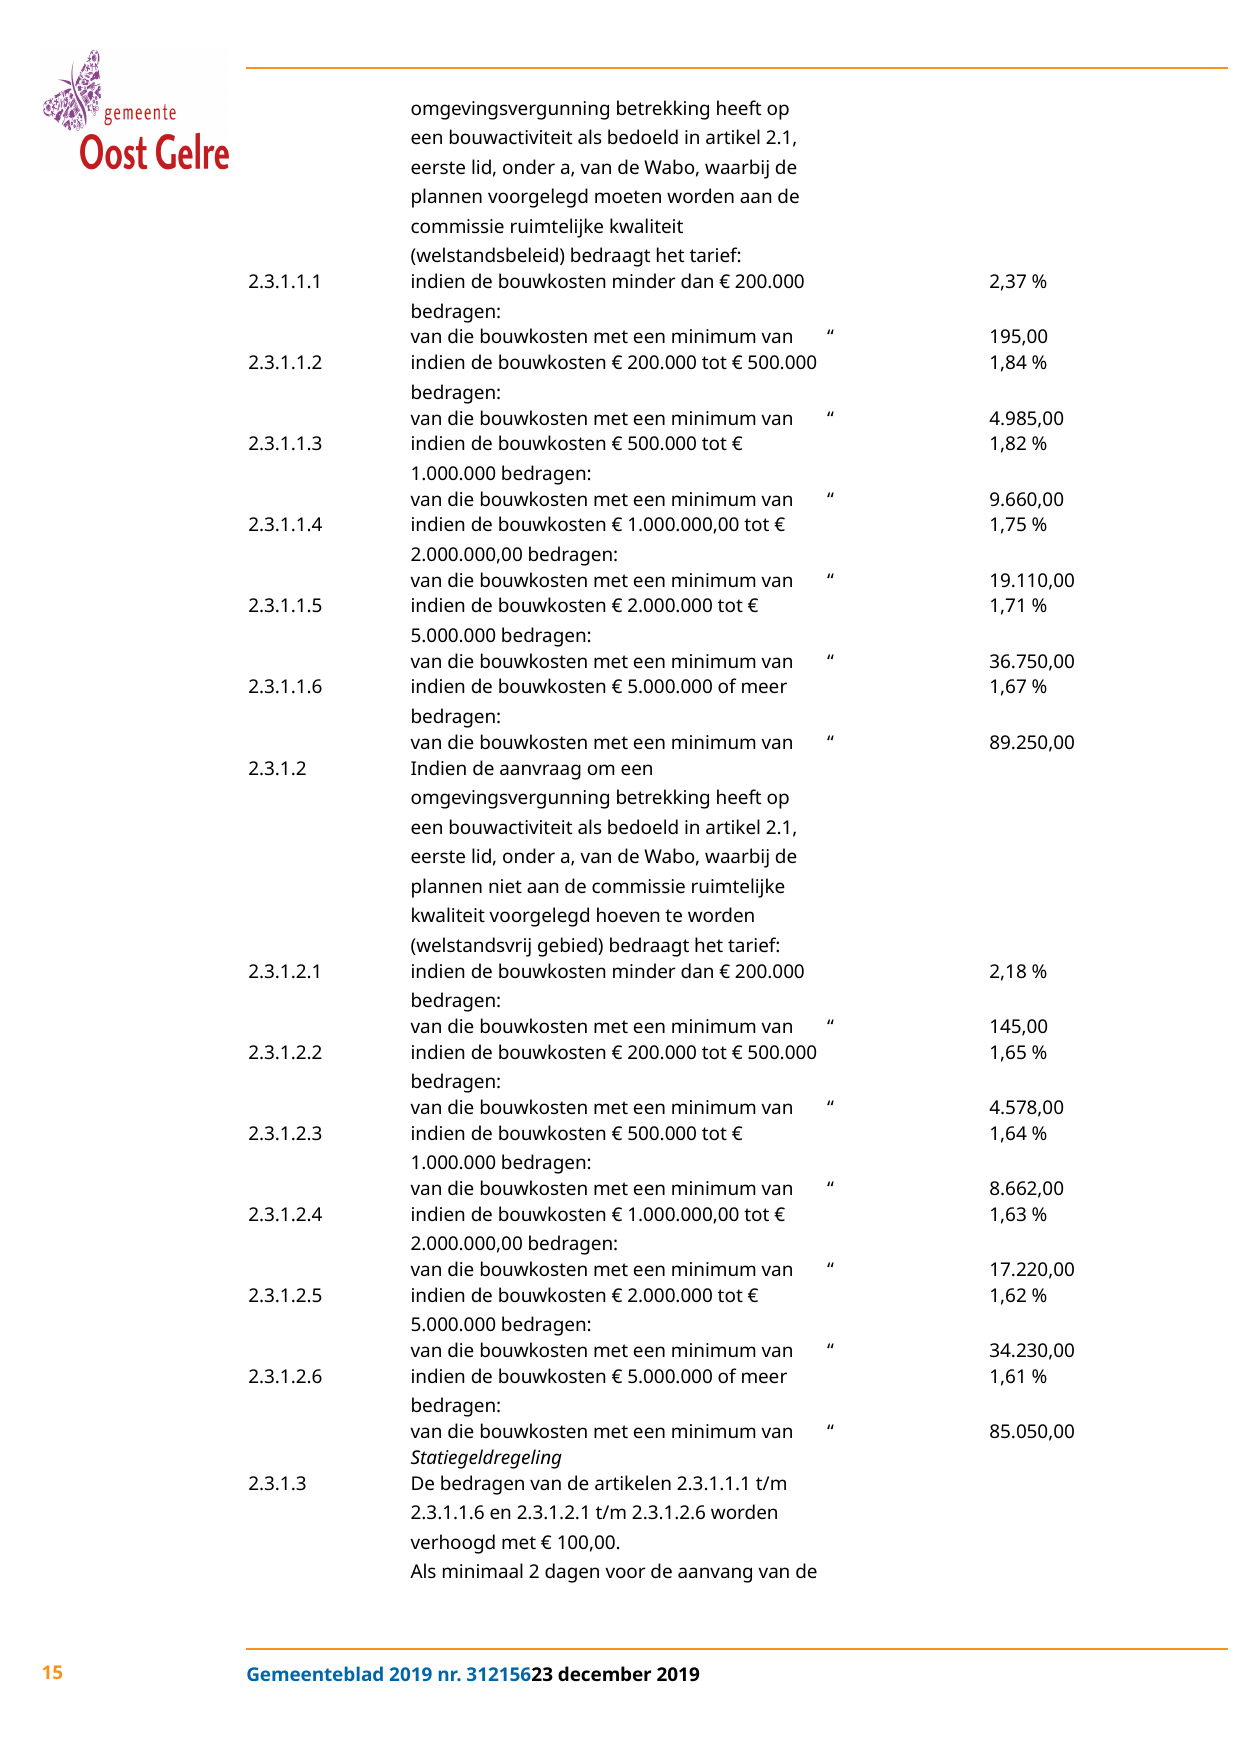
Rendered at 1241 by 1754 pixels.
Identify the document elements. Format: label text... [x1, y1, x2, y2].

table_cell “ [827, 405, 989, 431]
table_cell [248, 1256, 410, 1282]
table_cell [827, 1120, 989, 1175]
table_cell [827, 1201, 989, 1256]
table_cell [827, 269, 989, 324]
table_cell [248, 95, 410, 268]
table_cell [248, 567, 410, 593]
table_cell indien de bouwkosten € 1.000.000,00 tot € 2.000.000,00 bedragen: [410, 512, 827, 567]
table_cell 2.3.1.1.6 [248, 674, 410, 729]
table_cell indien de bouwkosten minder dan € 200.000 bedragen: [410, 958, 827, 1013]
table_cell van die bouwkosten met een minimum van [410, 1256, 827, 1282]
table_cell 34.230,00 [989, 1338, 1152, 1363]
table_cell Statiegeldregeling [410, 1444, 827, 1470]
table_cell [989, 1444, 1152, 1470]
table_cell indien de bouwkosten € 5.000.000 of meer bedragen: [410, 674, 827, 729]
table_cell “ [827, 1094, 989, 1120]
table_cell indien de bouwkosten € 200.000 tot € 500.000 bedragen: [410, 350, 827, 405]
table_cell [248, 1444, 410, 1470]
table_cell 19.110,00 [989, 567, 1152, 593]
table_cell 8.662,00 [989, 1175, 1152, 1201]
table_cell 1,62 % [989, 1282, 1152, 1337]
table_cell van die bouwkosten met een minimum van [410, 486, 827, 512]
table_cell [989, 95, 1152, 268]
table_cell 4.985,00 [989, 405, 1152, 431]
table_cell [248, 324, 410, 349]
table_cell 1,71 % [989, 593, 1152, 648]
table_cell [248, 405, 410, 431]
table_cell “ [827, 1013, 989, 1039]
table_cell 2.3.1.1.5 [248, 593, 410, 648]
table_cell 1,82 % [989, 431, 1152, 486]
table_cell 9.660,00 [989, 486, 1152, 512]
table_cell [248, 1013, 410, 1039]
table_cell 2.3.1.1.2 [248, 350, 410, 405]
table_cell Indien de aanvraag om een omgevingsvergunning betrekking heeft op een bouwactiviteit als bedoeld in artikel 2.1, eerste lid, onder a, van de Wabo, waarbij de plannen niet aan de commissie ruimtelijke kwaliteit voorgelegd hoeven te worden (welstandsvrij gebied) bedraagt het tarief: [410, 755, 827, 958]
table_cell 1,75 % [989, 512, 1152, 567]
table_cell [827, 431, 989, 486]
table_cell 1,63 % [989, 1201, 1152, 1256]
table_cell indien de bouwkosten € 2.000.000 tot € 5.000.000 bedragen: [410, 593, 827, 648]
table_cell 2.3.1.2 [248, 755, 410, 958]
table_cell 1,65 % [989, 1039, 1152, 1094]
table_cell [827, 958, 989, 1013]
table_cell 145,00 [989, 1013, 1152, 1039]
table_cell 195,00 [989, 324, 1152, 349]
table_cell 1,84 % [989, 350, 1152, 405]
table_cell [248, 729, 410, 755]
table_cell van die bouwkosten met een minimum van [410, 567, 827, 593]
table_cell “ [827, 1175, 989, 1201]
table_cell 2.3.1.2.4 [248, 1201, 410, 1256]
table_cell [248, 648, 410, 674]
table_cell 4.578,00 [989, 1094, 1152, 1120]
table_cell [827, 512, 989, 567]
table_cell van die bouwkosten met een minimum van [410, 1419, 827, 1444]
table_cell 36.750,00 [989, 648, 1152, 674]
table_cell van die bouwkosten met een minimum van [410, 1175, 827, 1201]
table_cell van die bouwkosten met een minimum van [410, 324, 827, 349]
table_cell 2.3.1.2.5 [248, 1282, 410, 1337]
table_cell 89.250,00 [989, 729, 1152, 755]
table_cell indien de bouwkosten € 5.000.000 of meer bedragen: [410, 1363, 827, 1418]
table_cell [827, 1282, 989, 1337]
table_cell 2.3.1.1.1 [248, 269, 410, 324]
table_cell omgevingsvergunning betrekking heeft op een bouwactiviteit als bedoeld in artikel 2.1, eerste lid, onder a, van de Wabo, waarbij de plannen voorgelegd moeten worden aan de commissie ruimtelijke kwaliteit (welstandsbeleid) bedraagt het tarief: [410, 95, 827, 268]
table_cell 2,37 % [989, 269, 1152, 324]
table_cell van die bouwkosten met een minimum van [410, 1013, 827, 1039]
table_cell 85.050,00 [989, 1419, 1152, 1444]
table_cell 17.220,00 [989, 1256, 1152, 1282]
table_cell “ [827, 486, 989, 512]
table_cell [248, 1175, 410, 1201]
table_cell indien de bouwkosten € 500.000 tot € 1.000.000 bedragen: [410, 431, 827, 486]
table_cell [248, 1338, 410, 1363]
table_cell [827, 674, 989, 729]
table_cell 2.3.1.2.6 [248, 1363, 410, 1418]
table_cell 2.3.1.2.3 [248, 1120, 410, 1175]
table_cell [827, 1039, 989, 1094]
table_cell 2.3.1.1.4 [248, 512, 410, 567]
table_cell 2.3.1.1.3 [248, 431, 410, 486]
table_cell 2.3.1.2.2 [248, 1039, 410, 1094]
table_cell [248, 1094, 410, 1120]
table_cell “ [827, 1419, 989, 1444]
table_cell [827, 1363, 989, 1418]
table_cell [989, 755, 1152, 958]
table_cell [827, 755, 989, 958]
table_cell indien de bouwkosten € 500.000 tot € 1.000.000 bedragen: [410, 1120, 827, 1175]
table_cell “ [827, 324, 989, 349]
table_cell “ [827, 567, 989, 593]
table_cell [989, 1470, 1152, 1584]
table_cell van die bouwkosten met een minimum van [410, 729, 827, 755]
table_cell “ [827, 1338, 989, 1363]
table_cell “ [827, 729, 989, 755]
table_cell indien de bouwkosten € 200.000 tot € 500.000 bedragen: [410, 1039, 827, 1094]
table_cell 1,67 % [989, 674, 1152, 729]
table_cell 2.3.1.2.1 [248, 958, 410, 1013]
table_cell [248, 1419, 410, 1444]
picture [41, 47, 231, 172]
table_cell indien de bouwkosten € 1.000.000,00 tot € 2.000.000,00 bedragen: [410, 1201, 827, 1256]
table_cell 2,18 % [989, 958, 1152, 1013]
table_cell 1,64 % [989, 1120, 1152, 1175]
table_cell [827, 95, 989, 268]
table_cell “ [827, 648, 989, 674]
table_cell van die bouwkosten met een minimum van [410, 1338, 827, 1363]
table_cell De bedragen van de artikelen 2.3.1.1.1 t/m 2.3.1.1.6 en 2.3.1.2.1 t/m 2.3.1.2.6 worden verhoogd met € 100,00. Als minimaal 2 dagen voor de aanvang van de [410, 1470, 827, 1584]
table_cell van die bouwkosten met een minimum van [410, 648, 827, 674]
table_cell [827, 1444, 989, 1470]
table_cell 1,61 % [989, 1363, 1152, 1418]
table_cell [248, 486, 410, 512]
table_cell indien de bouwkosten minder dan € 200.000 bedragen: [410, 269, 827, 324]
table_cell [827, 350, 989, 405]
table_cell “ [827, 1256, 989, 1282]
table_cell [827, 1470, 989, 1584]
table_cell [827, 593, 989, 648]
table_cell indien de bouwkosten € 2.000.000 tot € 5.000.000 bedragen: [410, 1282, 827, 1337]
table_cell van die bouwkosten met een minimum van [410, 1094, 827, 1120]
table_cell van die bouwkosten met een minimum van [410, 405, 827, 431]
table_cell 2.3.1.3 [248, 1470, 410, 1584]
